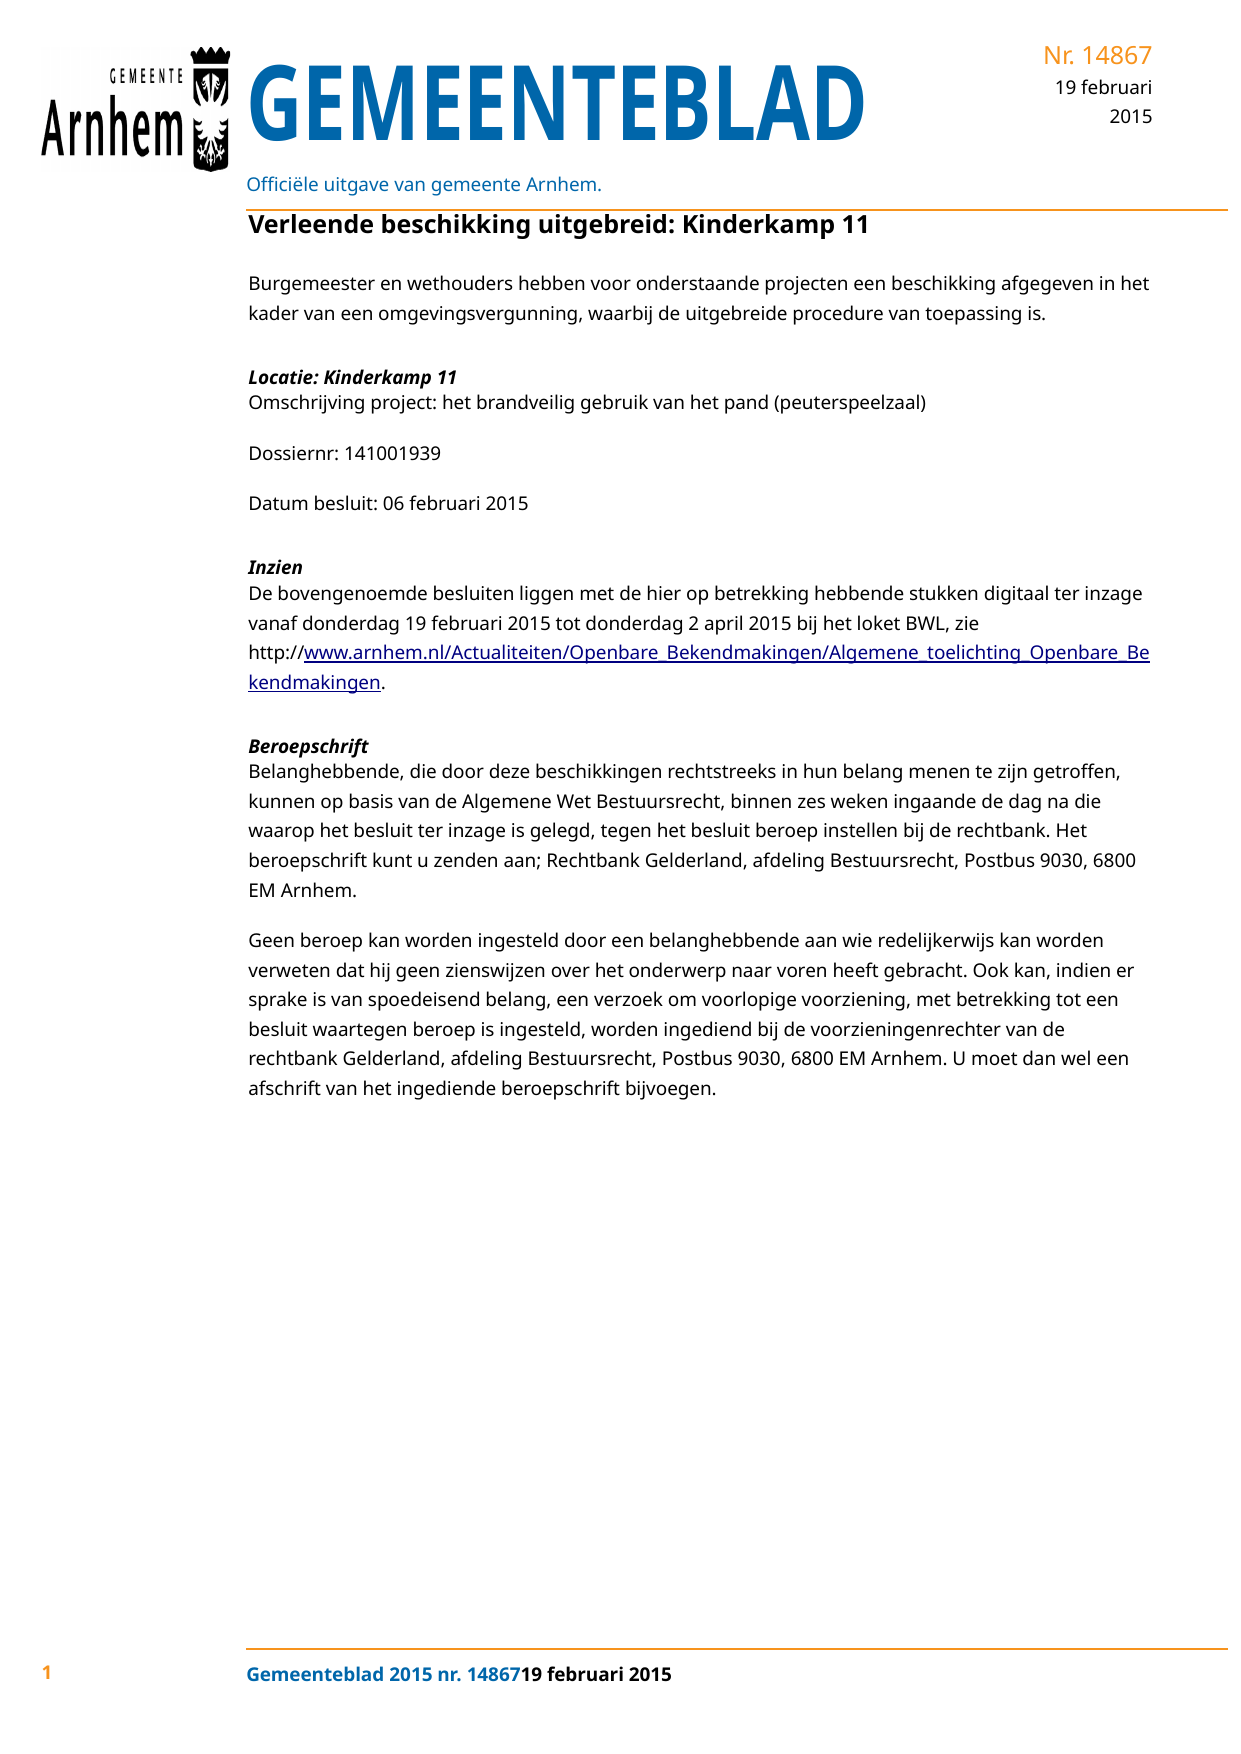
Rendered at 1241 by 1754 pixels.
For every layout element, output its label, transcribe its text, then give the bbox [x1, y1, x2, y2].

text De bovengenoemde besluiten liggen met de hier op betrekking hebbende stukken digitaal ter inzage vanaf donderdag 19 februari 2015 tot donderdag 2 april 2015 bij het loket BWL, zie http://www.arnhem.nl/Actualiteiten/Openbare_Bekendmakingen/Algemene_toelichting_Openbare_Bekendmakingen. [248, 580, 1152, 694]
text Beroepschrift [248, 733, 1152, 758]
text Geen beroep kan worden ingesteld door een belanghebbende aan wie redelijkerwijs kan worden verweten dat hij geen zienswijzen over het onderwerp naar voren heeft gebracht. Ook kan, indien er sprake is van spoedeisend belang, een verzoek om voorlopige voorziening, met betrekking tot een besluit waartegen beroep is ingesteld, worden ingediend bij de voorzieningenrechter van de rechtbank Gelderland, afdeling Bestuursrecht, Postbus 9030, 6800 EM Arnhem. U moet dan wel een afschrift van het ingediende beroepschrift bijvoegen. [248, 927, 1152, 1101]
picture [41, 47, 231, 172]
text Omschrijving project: het brandveilig gebruik van het pand (peuterspeelzaal) [248, 389, 1152, 415]
text Verleende beschikking uitgebreid: Kinderkamp 11 [248, 211, 1152, 241]
text Belanghebbende, die door deze beschikkingen rechtstreeks in hun belang menen te zijn getroffen, kunnen op basis van de Algemene Wet Bestuursrecht, binnen zes weken ingaande de dag na die waarop het besluit ter inzage is gelegd, tegen het besluit beroep instellen bij de rechtbank. Het beroepschrift kunt u zenden aan; Rechtbank Gelderland, afdeling Bestuursrecht, Postbus 9030, 6800 EM Arnhem. [248, 758, 1152, 903]
text Inzien [248, 554, 1152, 580]
text Datum besluit: 06 februari 2015 [248, 490, 1152, 516]
text Locatie: Kinderkamp 11 [248, 364, 1152, 389]
text Burgemeester en wethouders hebben voor onderstaande projecten een beschikking afgegeven in het kader van een omgevingsvergunning, waarbij de uitgebreide procedure van toepassing is. [248, 270, 1152, 326]
text Dossiernr: 141001939 [248, 440, 1152, 466]
